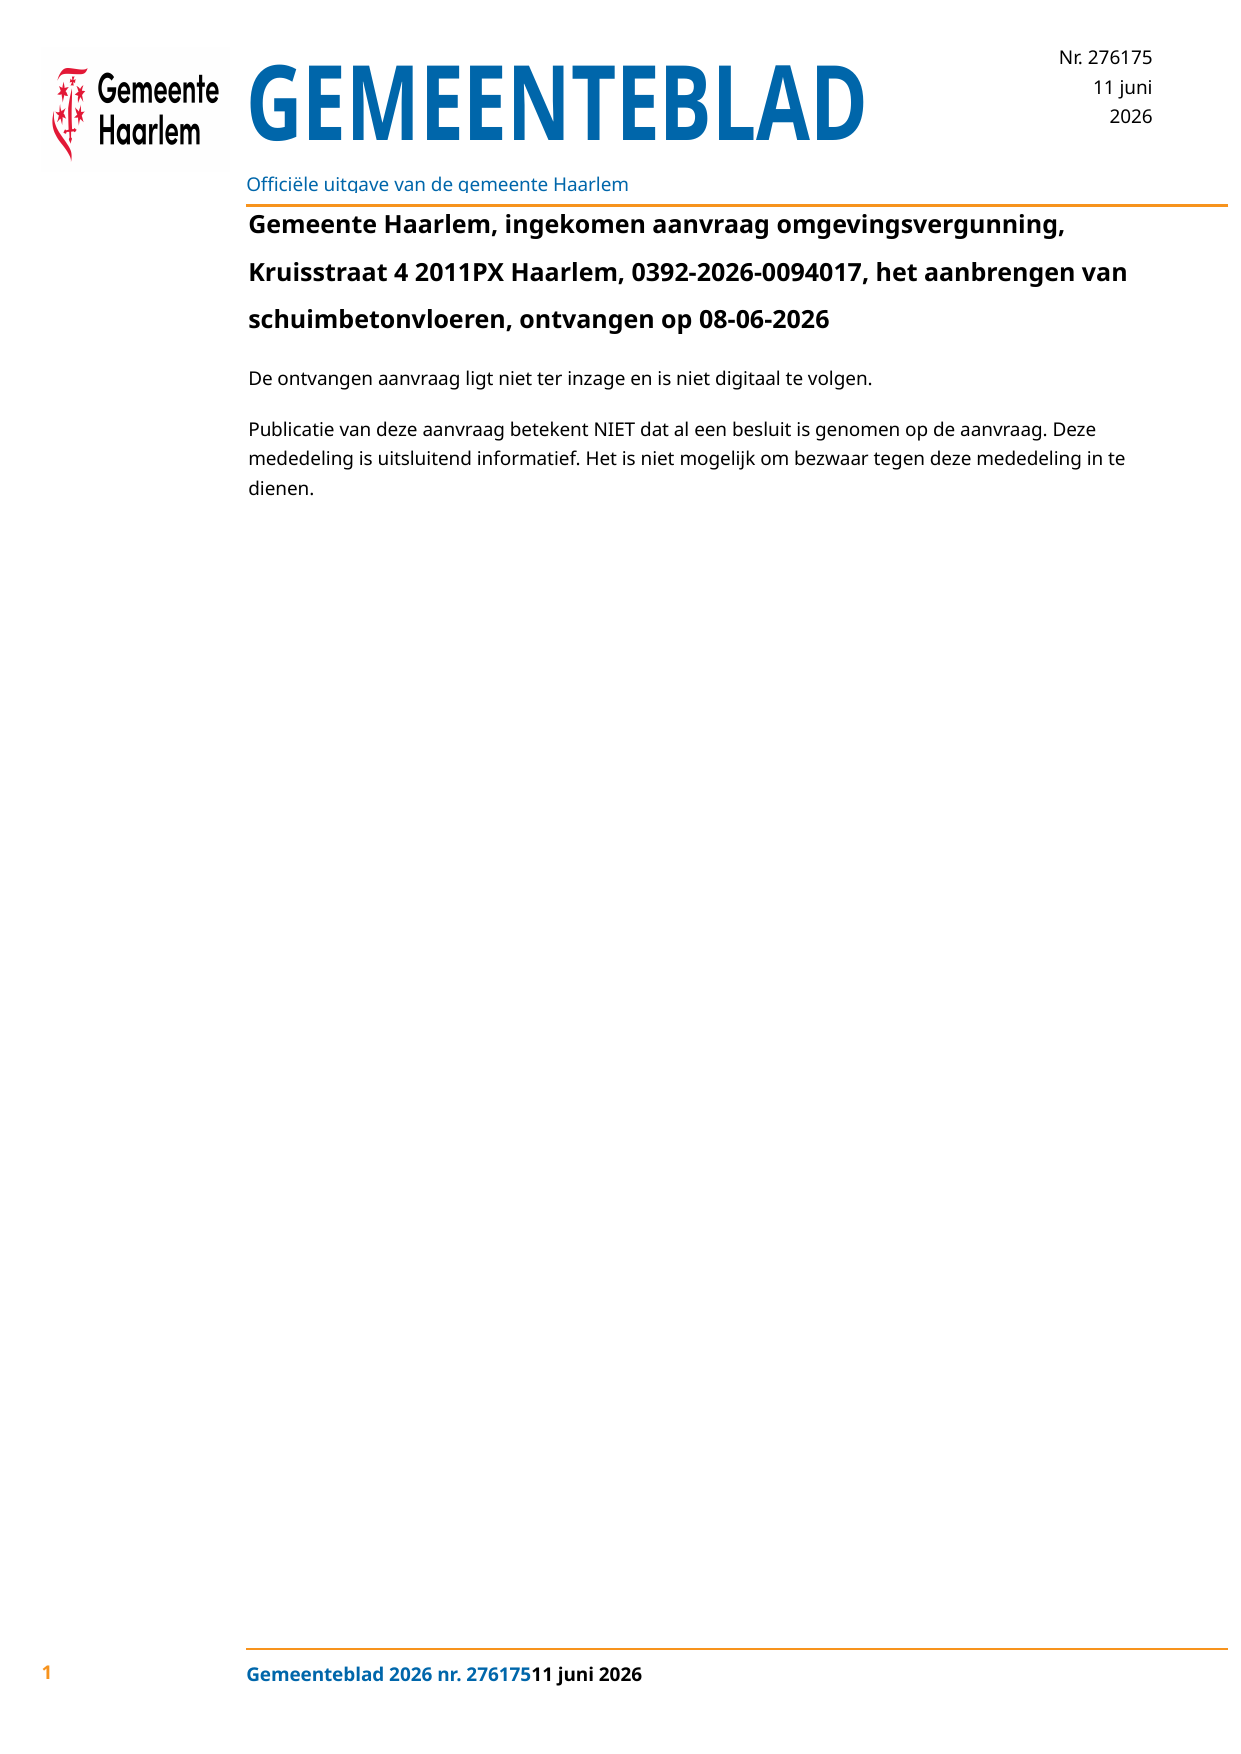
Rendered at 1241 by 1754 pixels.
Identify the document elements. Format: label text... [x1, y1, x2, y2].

text Publicatie van deze aanvraag betekent NIET dat al een besluit is genomen op de aanvraag. Deze mededeling is uitsluitend informatief. Het is niet mogelijk om bezwaar tegen deze mededeling in te dienen. [248, 416, 1152, 501]
picture [41, 47, 231, 172]
text Gemeente Haarlem, ingekomen aanvraag omgevingsvergunning, Kruisstraat 4 2011PX Haarlem, 0392-2026-0094017, het aanbrengen van schuimbetonvloeren, ontvangen op 08-06-2026 [248, 207, 1152, 336]
text De ontvangen aanvraag ligt niet ter inzage en is niet digitaal te volgen. [248, 366, 1152, 391]
